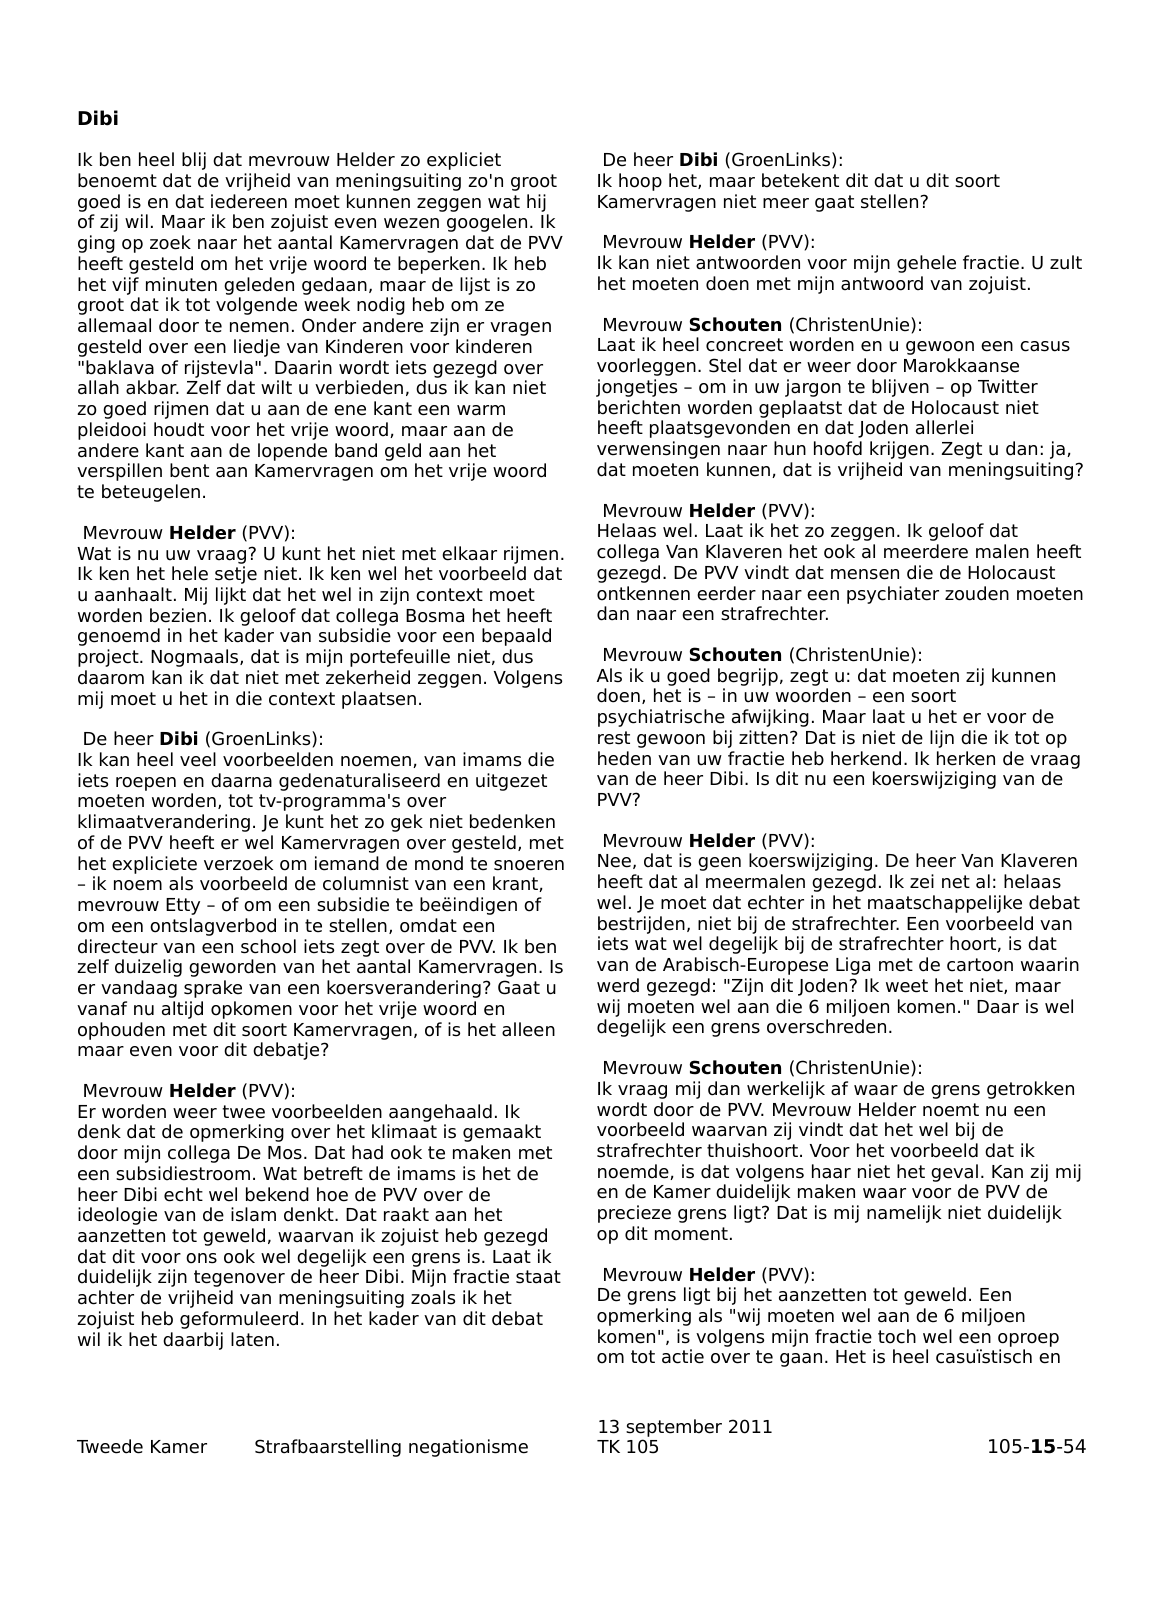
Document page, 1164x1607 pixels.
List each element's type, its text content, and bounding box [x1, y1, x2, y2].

text Nee, dat is geen koerswijziging. De heer Van Klaveren heeft dat al meermalen gezegd. Ik zei net al: helaas wel. Je moet dat echter in het maatschappelijke debat bestrijden, niet bij de strafrechter. Een voorbeeld van iets wat wel degelijk bij de strafrechter hoort, is dat van de Arabisch-Europese Liga met de cartoon waarin werd gezegd: "Zijn dit Joden? Ik weet het niet, maar wij moeten wel aan die 6 miljoen komen." Daar is wel degelijk een grens overschreden. [596, 851, 1087, 1038]
text Laat ik heel concreet worden en u gewoon een casus voorleggen. Stel dat er weer door Marokkaanse jongetjes – om in uw jargon te blijven – op Twitter berichten worden geplaatst dat de Holocaust niet heeft plaatsgevonden en dat Joden allerlei verwensingen naar hun hoofd krijgen. Zegt u dan: ja, dat moeten kunnen, dat is vrijheid van meningsuiting? [596, 335, 1087, 480]
text Helaas wel. Laat ik het zo zeggen. Ik geloof dat collega Van Klaveren het ook al meerdere malen heeft gezegd. De PVV vindt dat mensen die de Holocaust ontkennen eerder naar een psychiater zouden moeten dan naar een strafrechter. [596, 521, 1087, 625]
text Er worden weer twee voorbeelden aangehaald. Ik denk dat de opmerking over het klimaat is gemaakt door mijn collega De Mos. Dat had ook te maken met een subsidiestroom. Wat betreft de imams is het de heer Dibi echt wel bekend hoe de PVV over de ideologie van de islam denkt. Dat raakt aan het aanzetten tot geweld, waarvan ik zojuist heb gezegd dat dit voor ons ook wel degelijk een grens is. Laat ik duidelijk zijn tegenover de heer Dibi. Mijn fractie staat achter de vrijheid van meningsuiting zoals ik het zojuist heb geformuleerd. In het kader van dit debat wil ik het daarbij laten. [77, 1102, 567, 1350]
text Mevrouw Helder (PVV): [77, 523, 567, 543]
text De heer Dibi (GroenLinks): [596, 150, 1087, 171]
text Ik kan heel veel voorbeelden noemen, van imams die iets roepen en daarna gedenaturaliseerd en uitgezet moeten worden, tot tv-programma's over klimaatverandering. Je kunt het zo gek niet bedenken of de PVV heeft er wel Kamervragen over gesteld, met het expliciete verzoek om iemand de mond te snoeren – ik noem als voorbeeld de columnist van een krant, mevrouw Etty – of om een subsidie te beëindigen of om een ontslagverbod in te stellen, omdat een directeur van een school iets zegt over de PVV. Ik ben zelf duizelig geworden van het aantal Kamervragen. Is er vandaag sprake van een koersverandering? Gaat u vanaf nu altijd opkomen voor het vrije woord en ophouden met dit soort Kamervragen, of is het alleen maar even voor dit debatje? [77, 750, 567, 1061]
text Ik hoop het, maar betekent dit dat u dit soort Kamervragen niet meer gaat stellen? [596, 171, 1087, 212]
text De grens ligt bij het aanzetten tot geweld. Een opmerking als "wij moeten wel aan de 6 miljoen komen", is volgens mijn fractie toch wel een oproep om tot actie over te gaan. Het is heel casuïstisch en [596, 1285, 1087, 1368]
text Mevrouw Helder (PVV): [77, 1081, 567, 1102]
text Mevrouw Schouten (ChristenUnie): [596, 314, 1087, 335]
text Ik ben heel blij dat mevrouw Helder zo expliciet benoemt dat de vrijheid van meningsuiting zo'n groot goed is en dat iedereen moet kunnen zeggen wat hij of zij wil. Maar ik ben zojuist even wezen googelen. Ik ging op zoek naar het aantal Kamervragen dat de PVV heeft gesteld om het vrije woord te beperken. Ik heb het vijf minuten geleden gedaan, maar de lijst is zo groot dat ik tot volgende week nodig heb om ze allemaal door te nemen. Onder andere zijn er vragen gesteld over een liedje van Kinderen voor kinderen "baklava of rijstevla". Daarin wordt iets gezegd over allah akbar. Zelf dat wilt u verbieden, dus ik kan niet zo goed rijmen dat u aan de ene kant een warm pleidooi houdt voor het vrije woord, maar aan de andere kant aan de lopende band geld aan het verspillen bent aan Kamervragen om het vrije woord te beteugelen. [77, 150, 567, 503]
text Mevrouw Helder (PVV): [596, 831, 1087, 851]
text Mevrouw Helder (PVV): [596, 232, 1087, 253]
text Mevrouw Schouten (ChristenUnie): [596, 1058, 1087, 1079]
text Mevrouw Helder (PVV): [596, 1264, 1087, 1285]
text Wat is nu uw vraag? U kunt het niet met elkaar rijmen. Ik ken het hele setje niet. Ik ken wel het voorbeeld dat u aanhaalt. Mij lijkt dat het wel in zijn context moet worden bezien. Ik geloof dat collega Bosma het heeft genoemd in het kader van subsidie voor een bepaald project. Nogmaals, dat is mijn portefeuille niet, dus daarom kan ik dat niet met zekerheid zeggen. Volgens mij moet u het in die context plaatsen. [77, 543, 567, 709]
text Ik kan niet antwoorden voor mijn gehele fractie. U zult het moeten doen met mijn antwoord van zojuist. [596, 253, 1087, 294]
text Als ik u goed begrijp, zegt u: dat moeten zij kunnen doen, het is – in uw woorden – een soort psychiatrische afwijking. Maar laat u het er voor de rest gewoon bij zitten? Dat is niet de lijn die ik tot op heden van uw fractie heb herkend. Ik herken de vraag van de heer Dibi. Is dit nu een koerswijziging van de PVV? [596, 666, 1087, 811]
text Mevrouw Schouten (ChristenUnie): [596, 645, 1087, 666]
text De heer Dibi (GroenLinks): [77, 729, 567, 750]
text Ik vraag mij dan werkelijk af waar de grens getrokken wordt door de PVV. Mevrouw Helder noemt nu een voorbeeld waarvan zij vindt dat het wel bij de strafrechter thuishoort. Voor het voorbeeld dat ik noemde, is dat volgens haar niet het geval. Kan zij mij en de Kamer duidelijk maken waar voor de PVV de precieze grens ligt? Dat is mij namelijk niet duidelijk op dit moment. [596, 1079, 1087, 1244]
text Mevrouw Helder (PVV): [596, 500, 1087, 521]
